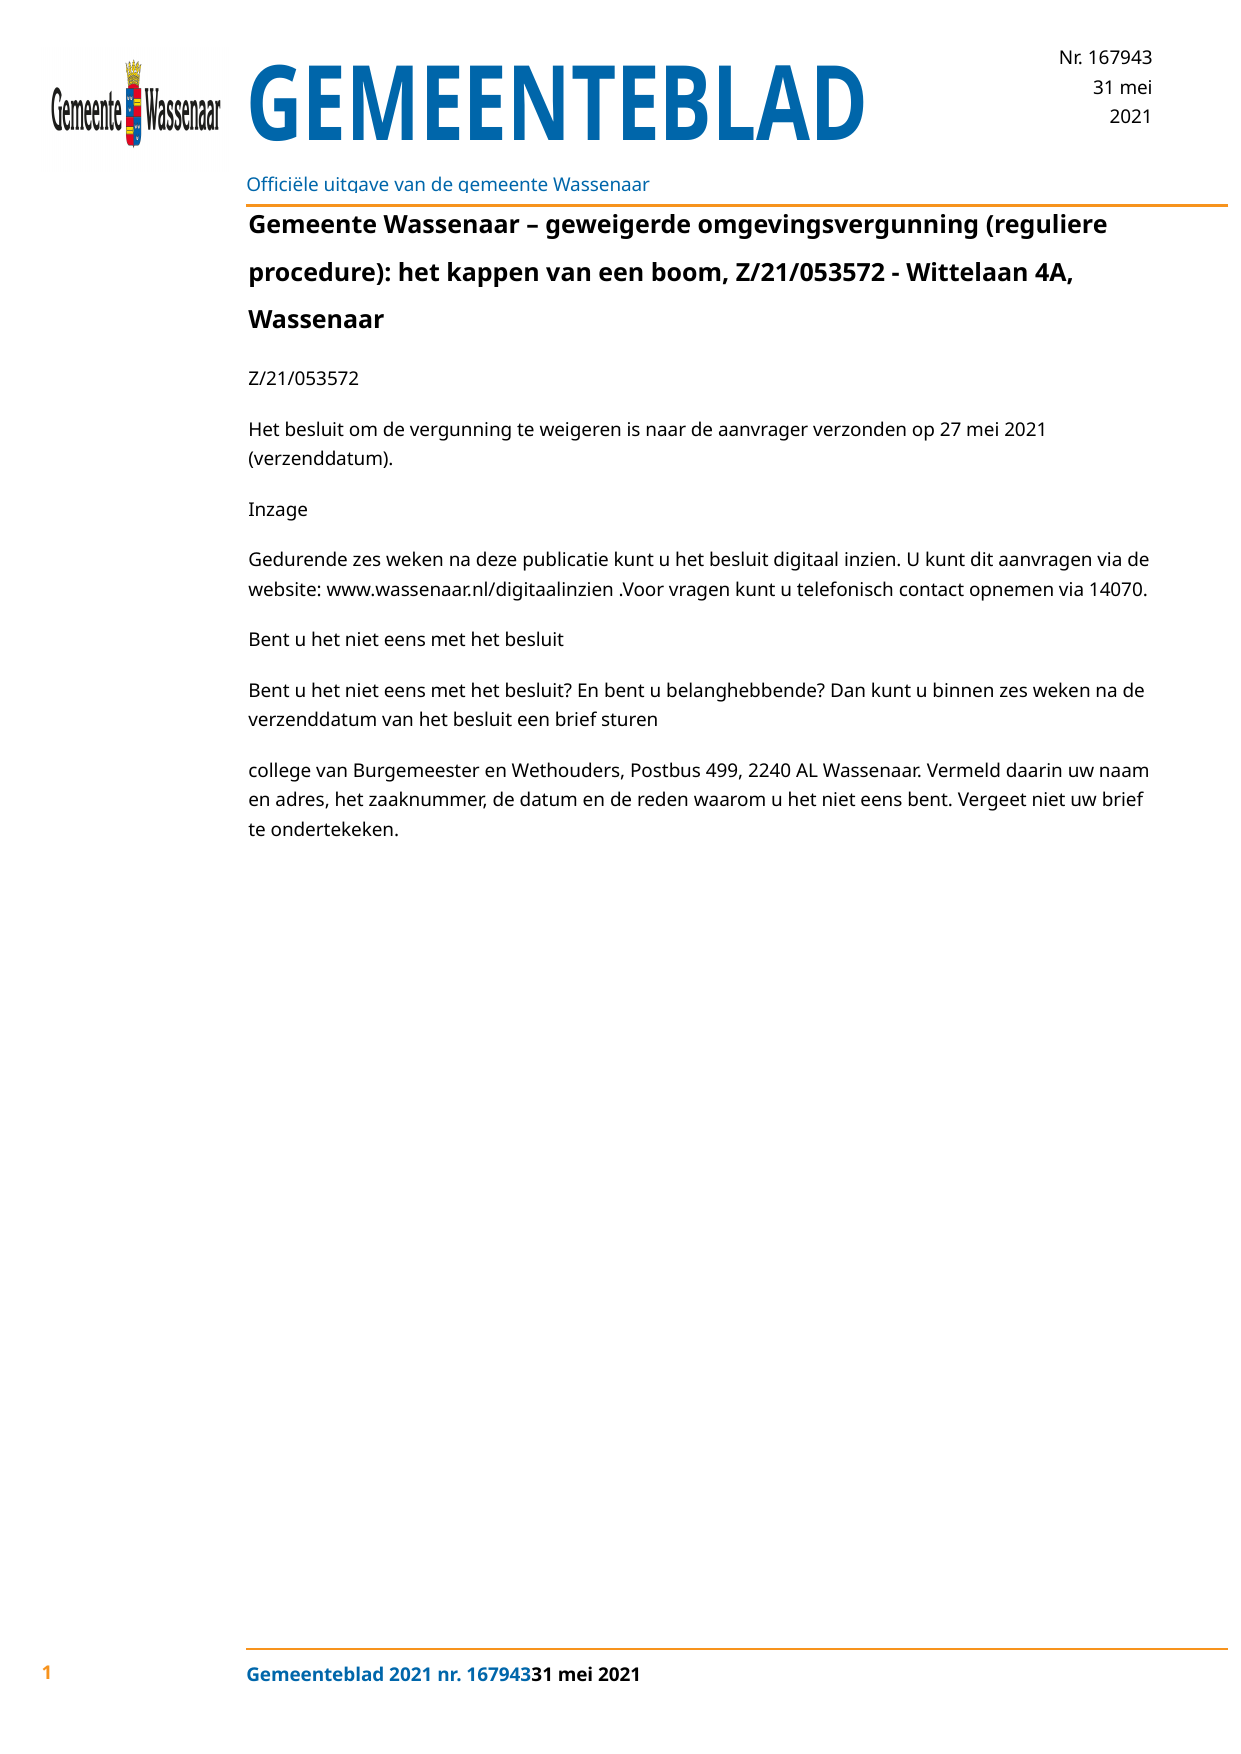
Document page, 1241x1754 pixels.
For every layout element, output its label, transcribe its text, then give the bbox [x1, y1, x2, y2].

picture [41, 47, 231, 172]
text college van Burgemeester en Wethouders, Postbus 499, 2240 AL Wassenaar. Vermeld daarin uw naam en adres, het zaaknummer, de datum en de reden waarom u het niet eens bent. Vergeet niet uw brief te ondertekeken. [248, 757, 1152, 842]
text Z/21/053572 [248, 366, 1152, 391]
text Bent u het niet eens met het besluit [248, 626, 1152, 652]
text Gedurende zes weken na deze publicatie kunt u het besluit digitaal inzien. U kunt dit aanvragen via de website: www.wassenaar.nl/digitaalinzien .Voor vragen kunt u telefonisch contact opnemen via 14070. [248, 546, 1152, 602]
text Gemeente Wassenaar – geweigerde omgevingsvergunning (reguliere procedure): het kappen van een boom, Z/21/053572 - Wittelaan 4A, Wassenaar [248, 207, 1152, 336]
text Bent u het niet eens met het besluit? En bent u belanghebbende? Dan kunt u binnen zes weken na de verzenddatum van het besluit een brief sturen [248, 677, 1152, 732]
text Inzage [248, 496, 1152, 522]
text Het besluit om de vergunning te weigeren is naar de aanvrager verzonden op 27 mei 2021 (verzenddatum). [248, 416, 1152, 471]
